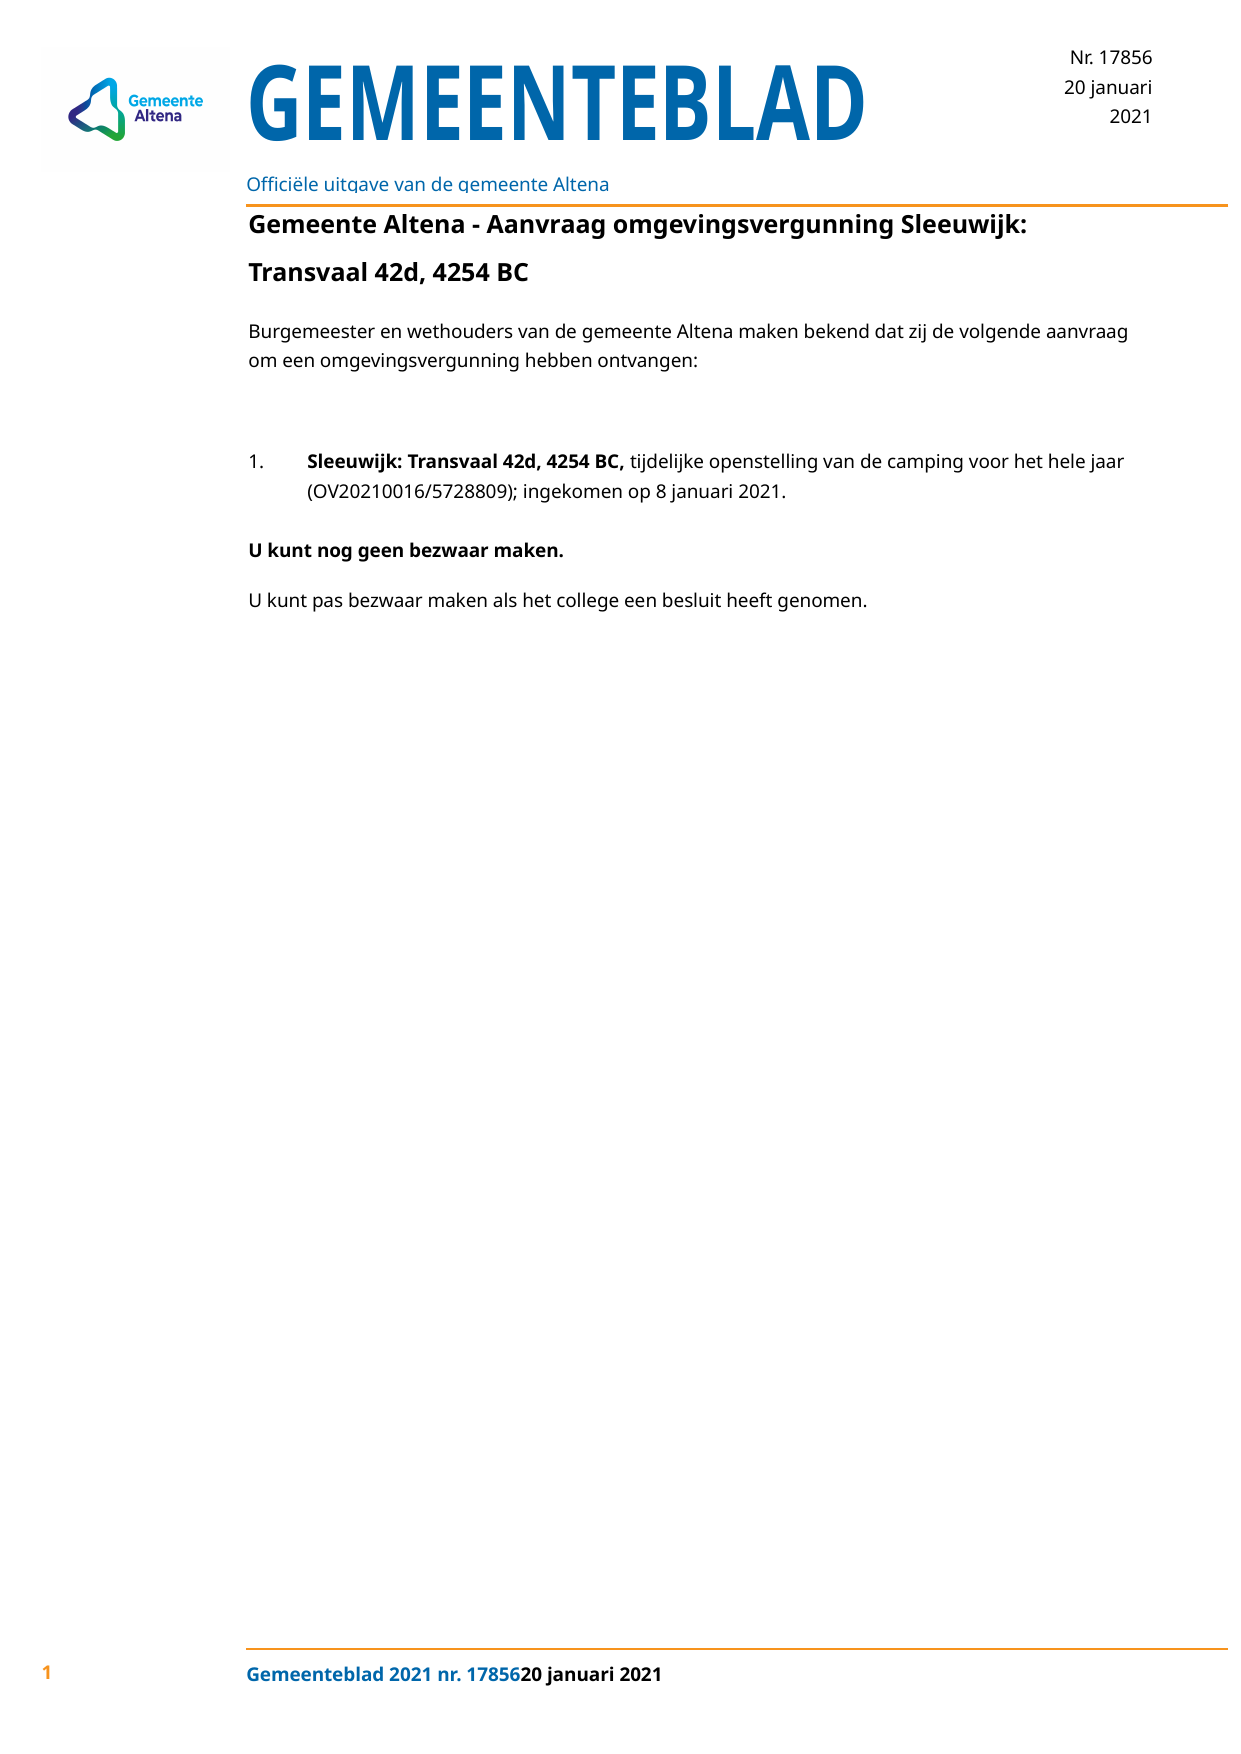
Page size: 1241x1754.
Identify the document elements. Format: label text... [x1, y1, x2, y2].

picture [41, 47, 231, 172]
text Gemeente Altena - Aanvraag omgevingsvergunning Sleeuwijk: Transvaal 42d, 4254 BC [248, 207, 1152, 288]
text U kunt pas bezwaar maken als het college een besluit heeft genomen. [248, 587, 1152, 613]
text U kunt nog geen bezwaar maken. [248, 537, 1152, 563]
list Sleeuwijk: Transvaal 42d, 4254 BC, tijdelijke openstelling van de camping voor het hele jaar (OV20210016/5728809); ingekomen op 8 januari 2021. [248, 448, 1152, 504]
text Burgemeester en wethouders van de gemeente Altena maken bekend dat zij de volgende aanvraag om een omgevingsvergunning hebben ontvangen: [248, 318, 1152, 373]
